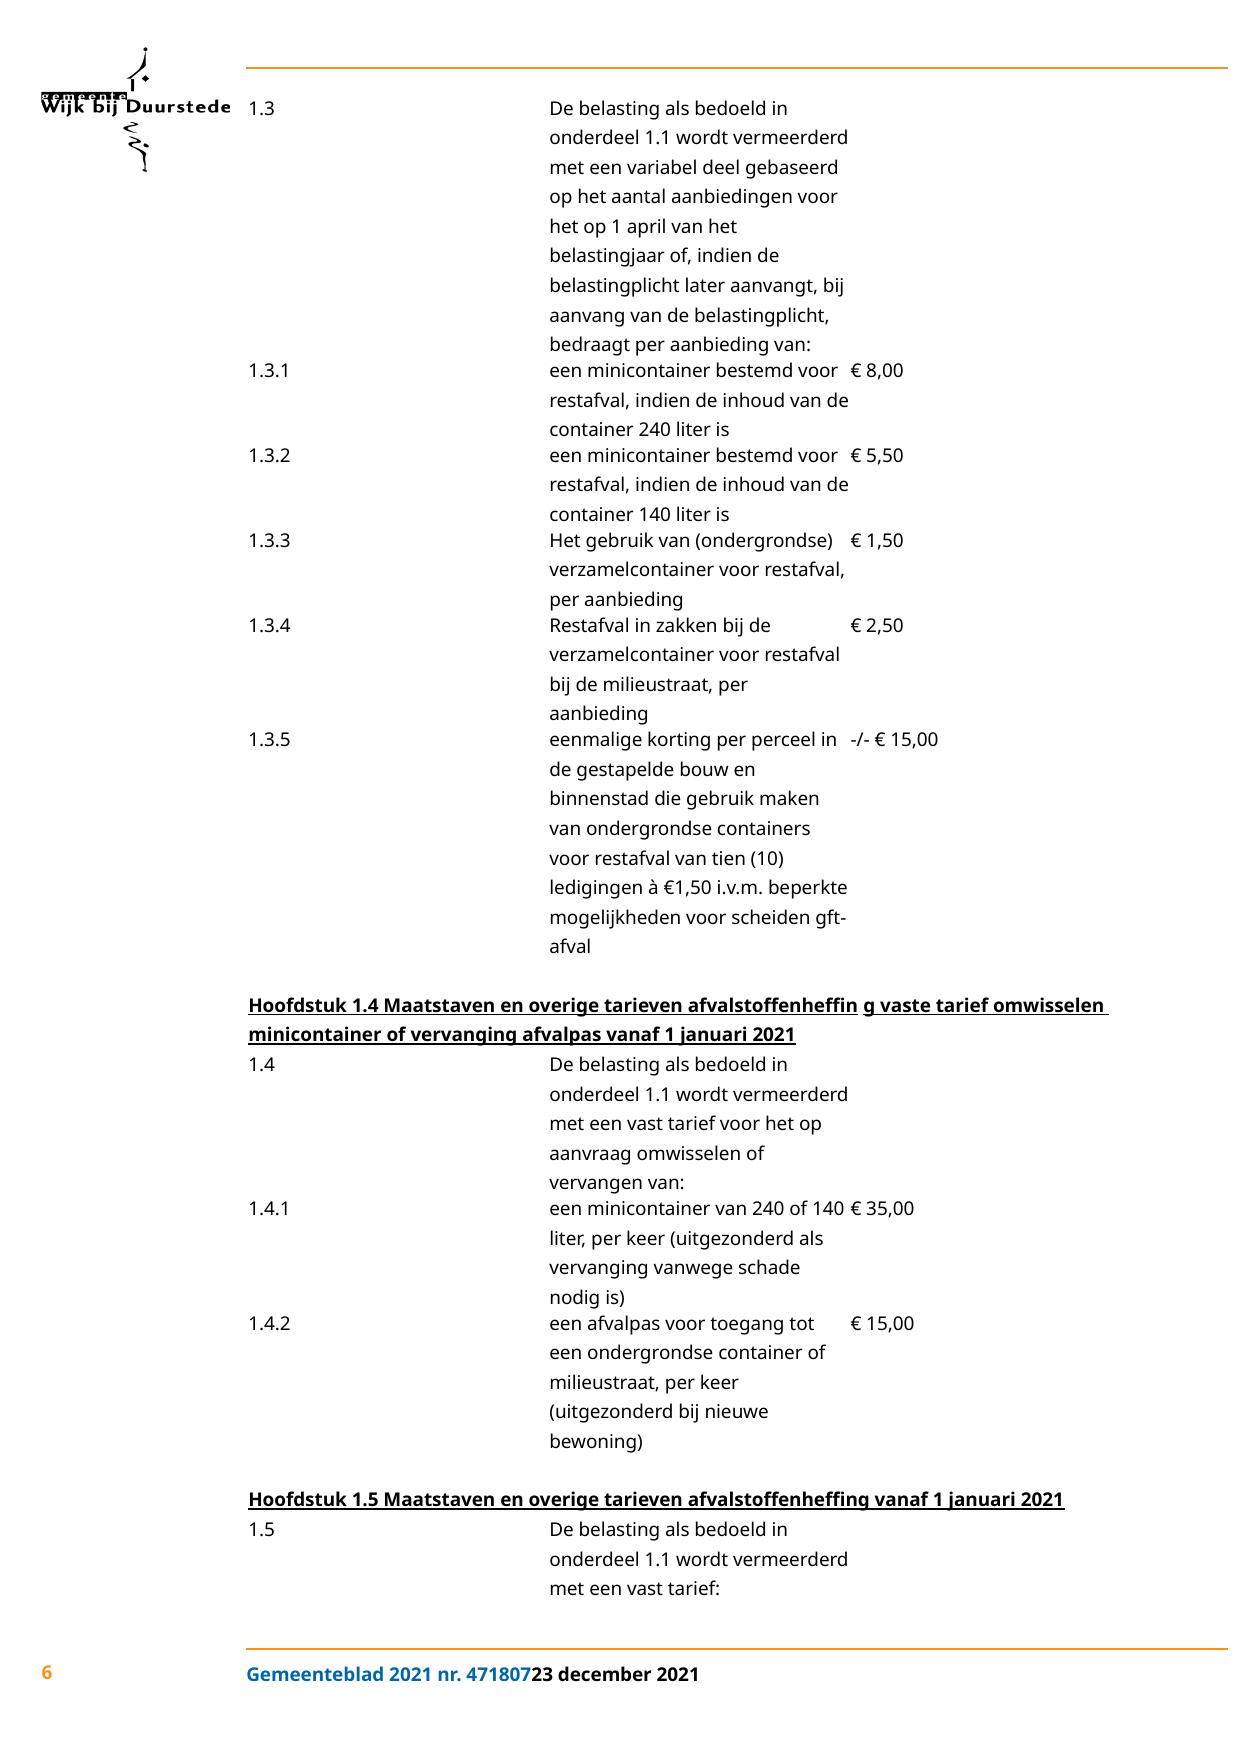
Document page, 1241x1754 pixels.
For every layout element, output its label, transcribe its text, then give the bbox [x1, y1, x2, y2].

table_cell een minicontainer bestemd voor restafval, indien de inhoud van de container 140 liter is [549, 442, 850, 527]
table_cell 1.3.4 [248, 612, 549, 726]
table_header 1.4 [248, 1051, 549, 1195]
table_cell € 1,50 [850, 527, 1152, 612]
table_cell 1.4.2 [248, 1310, 549, 1454]
table_cell een minicontainer van 240 of 140 liter, per keer (uitgezonderd als vervanging vanwege schade nodig is) [549, 1195, 850, 1310]
table_cell een minicontainer bestemd voor restafval, indien de inhoud van de container 240 liter is [549, 357, 850, 442]
table_cell 1.4.1 [248, 1195, 549, 1310]
table_cell € 2,50 [850, 612, 1152, 726]
table_cell Het gebruik van (ondergrondse) verzamelcontainer voor restafval, per aanbieding [549, 527, 850, 612]
table_cell € 15,00 [850, 1310, 1152, 1454]
table_cell 1.3.3 [248, 527, 549, 612]
table_header De belasting als bedoeld in onderdeel 1.1 wordt vermeerderd met een variabel deel gebaseerd op het aantal aanbiedingen voor het op 1 april van het belastingjaar of, indien de belastingplicht later aanvangt, bij aanvang van de belastingplicht, bedraagt per aanbieding van: [549, 95, 850, 357]
table_cell Restafval in zakken bij de verzamelcontainer voor restafval bij de milieustraat, per aanbieding [549, 612, 850, 726]
table_header [850, 95, 1152, 357]
table_header De belasting als bedoeld in onderdeel 1.1 wordt vermeerderd met een vast tarief voor het op aanvraag omwisselen of vervangen van: [549, 1051, 850, 1195]
table_cell € 35,00 [850, 1195, 1152, 1310]
table_header De belasting als bedoeld in onderdeel 1.1 wordt vermeerderd met een vast tarief: [549, 1516, 850, 1601]
table_cell € 5,50 [850, 442, 1152, 527]
picture [41, 47, 231, 172]
table_cell een afvalpas voor toegang tot een ondergrondse container of milieustraat, per keer (uitgezonderd bij nieuwe bewoning) [549, 1310, 850, 1454]
table_header 1.3 [248, 95, 549, 357]
table_header [850, 1516, 1152, 1601]
table_cell 1.3.1 [248, 357, 549, 442]
table_cell 1.3.5 [248, 726, 549, 959]
table_cell 1.3.2 [248, 442, 549, 527]
table_cell € 8,00 [850, 357, 1152, 442]
table_cell eenmalige korting per perceel in de gestapelde bouw en binnenstad die gebruik maken van ondergrondse containers voor restafval van tien (10) ledigingen à €1,50 i.v.m. beperkte mogelijkheden voor scheiden gft-afval [549, 726, 850, 959]
text Hoofdstuk 1.5 Maatstaven en overige tarieven afvalstoffenheffing vanaf 1 januari 2021 [248, 1487, 1152, 1512]
table_header [850, 1051, 1152, 1195]
text Hoofdstuk 1.4 Maatstaven en overige tarieven afvalstoffenheffin g vaste tarief omwisselen minicontainer of vervanging afvalpas vanaf 1 januari 2021 [248, 992, 1152, 1047]
table_cell -/- € 15,00 [850, 726, 1152, 959]
table_header 1.5 [248, 1516, 549, 1601]
